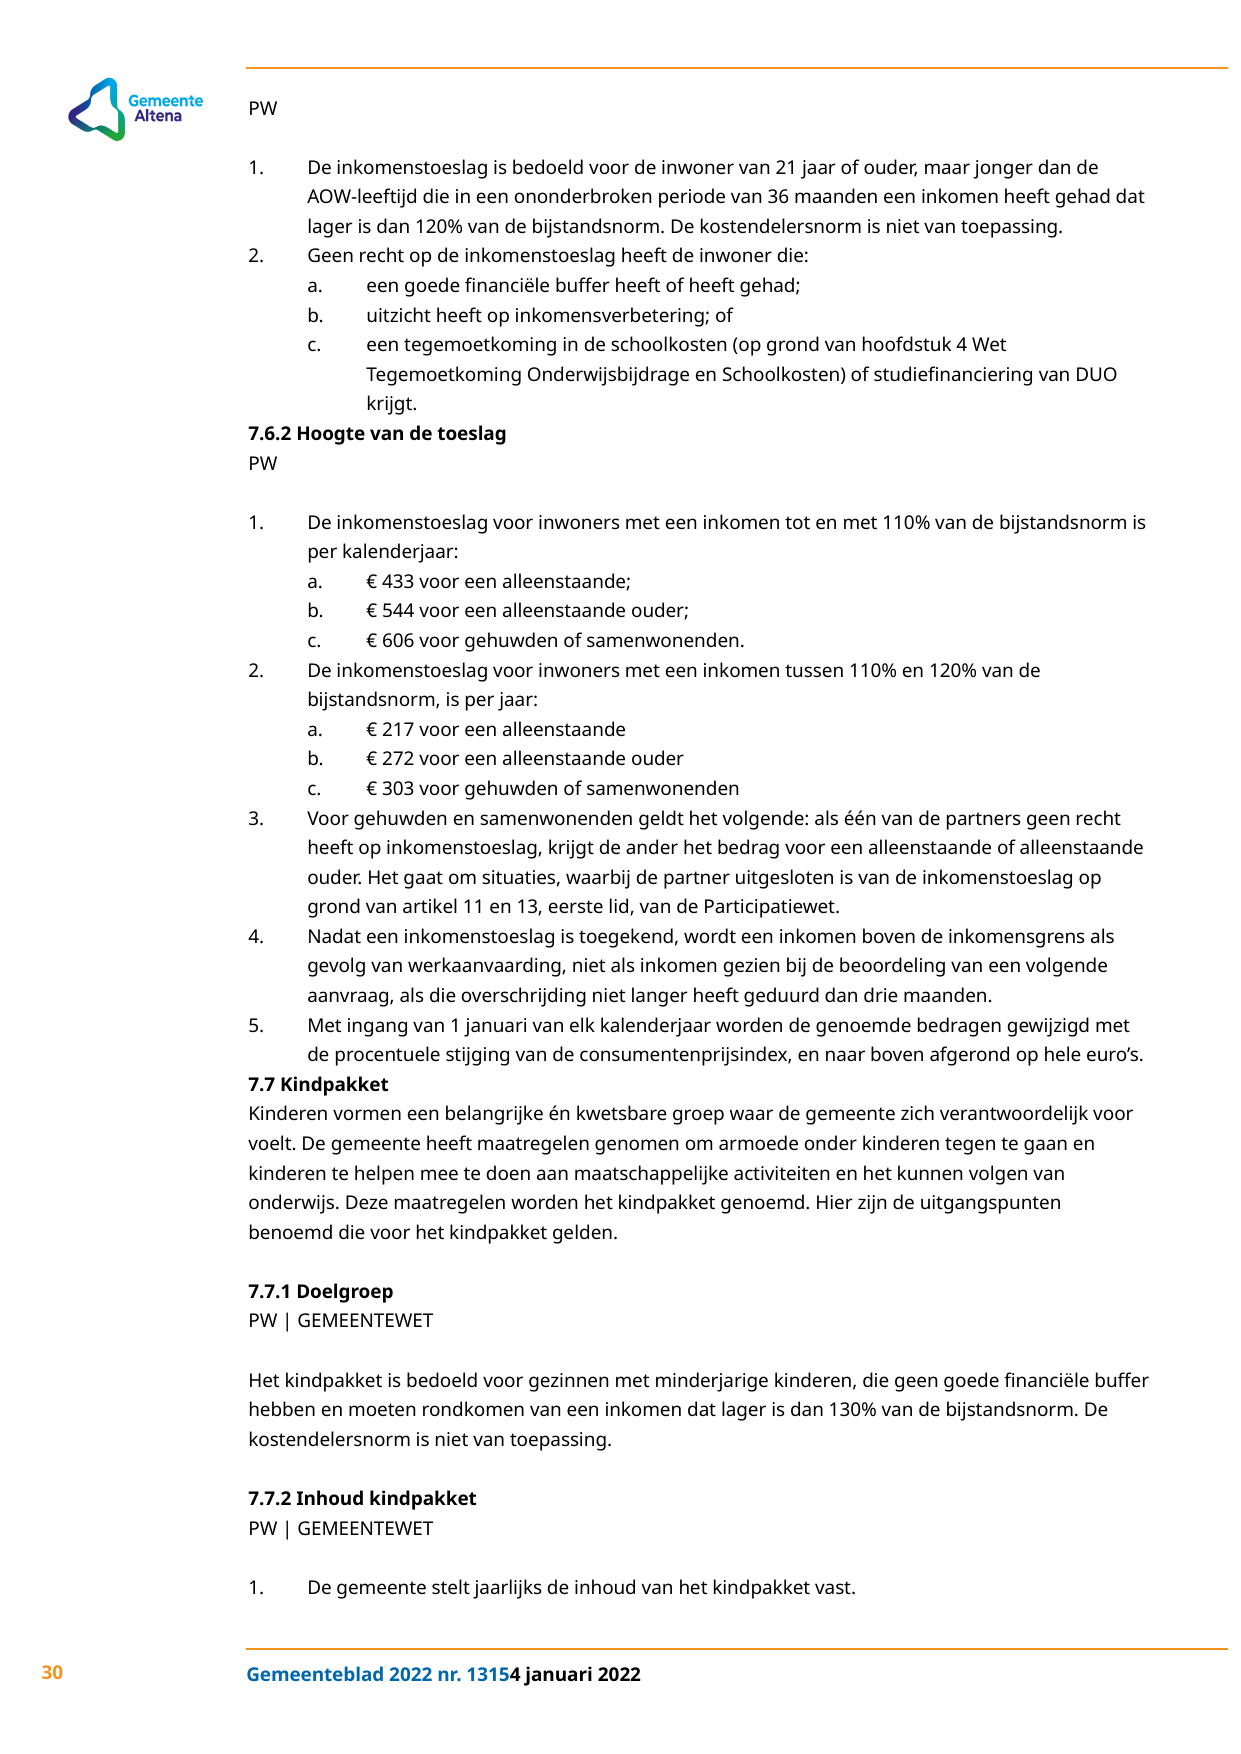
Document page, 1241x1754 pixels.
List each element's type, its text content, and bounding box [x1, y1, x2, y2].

text PW [248, 95, 1152, 121]
list Voor gehuwden en samenwonenden geldt het volgende: als één van de partners geen recht heeft op inkomenstoeslag, krijgt de ander het bedrag voor een alleenstaande of alleenstaande ouder. Het gaat om situaties, waarbij de partner uitgesloten is van de inkomenstoeslag op grond van artikel 11 en 13, eerste lid, van de Participatiewet. [248, 805, 1152, 919]
text 7.7.1 Doelgroep [248, 1278, 1152, 1304]
list € 303 voor gehuwden of samenwonenden [307, 775, 1152, 801]
list € 217 voor een alleenstaande [307, 716, 1152, 742]
list € 433 voor een alleenstaande; [307, 568, 1152, 594]
text PW | GEMEENTEWET [248, 1515, 1152, 1541]
picture [41, 47, 231, 172]
list De inkomenstoeslag is bedoeld voor de inwoner van 21 jaar of ouder, maar jonger dan de AOW-leeftijd die in een ononderbroken periode van 36 maanden een inkomen heeft gehad dat lager is dan 120% van de bijstandsnorm. De kostendelersnorm is niet van toepassing. [248, 154, 1152, 239]
list De gemeente stelt jaarlijks de inhoud van het kindpakket vast. [248, 1574, 1152, 1600]
list € 544 voor een alleenstaande ouder; [307, 598, 1152, 623]
list uitzicht heeft op inkomensverbetering; of [307, 302, 1152, 328]
text PW [248, 450, 1152, 476]
list Met ingang van 1 januari van elk kalenderjaar worden de genoemde bedragen gewijzigd met de procentuele stijging van de consumentenprijsindex, en naar boven afgerond op hele euro’s. [248, 1012, 1152, 1067]
text 7.7.2 Inhoud kindpakket [248, 1485, 1152, 1511]
text 7.7 Kindpakket [248, 1071, 1152, 1097]
list Nadat een inkomenstoeslag is toegekend, wordt een inkomen boven de inkomensgrens als gevolg van werkaanvaarding, niet als inkomen gezien bij de beoordeling van een volgende aanvraag, als die overschrijding niet langer heeft geduurd dan drie maanden. [248, 923, 1152, 1008]
list Geen recht op de inkomenstoeslag heeft de inwoner die: [248, 243, 1152, 268]
list De inkomenstoeslag voor inwoners met een inkomen tussen 110% en 120% van de bijstandsnorm, is per jaar: [248, 657, 1152, 712]
text PW | GEMEENTEWET [248, 1308, 1152, 1333]
text Kinderen vormen een belangrijke én kwetsbare groep waar de gemeente zich verantwoordelijk voor voelt. De gemeente heeft maatregelen genomen om armoede onder kinderen tegen te gaan en kinderen te helpen mee te doen aan maatschappelijke activiteiten en het kunnen volgen van onderwijs. Deze maatregelen worden het kindpakket genoemd. Hier zijn de uitgangspunten benoemd die voor het kindpakket gelden. [248, 1101, 1152, 1245]
list € 272 voor een alleenstaande ouder [307, 746, 1152, 771]
list een goede financiële buffer heeft of heeft gehad; [307, 272, 1152, 298]
list € 606 voor gehuwden of samenwonenden. [307, 627, 1152, 653]
text Het kindpakket is bedoeld voor gezinnen met minderjarige kinderen, die geen goede financiële buffer hebben en moeten rondkomen van een inkomen dat lager is dan 130% van de bijstandsnorm. De kostendelersnorm is niet van toepassing. [248, 1367, 1152, 1452]
text 7.6.2 Hoogte van de toeslag [248, 420, 1152, 446]
list De inkomenstoeslag voor inwoners met een inkomen tot en met 110% van de bijstandsnorm is per kalenderjaar: [248, 509, 1152, 564]
list een tegemoetkoming in de schoolkosten (op grond van hoofdstuk 4 Wet Tegemoetkoming Onderwijsbijdrage en Schoolkosten) of studiefinanciering van DUO krijgt. [307, 331, 1152, 416]
